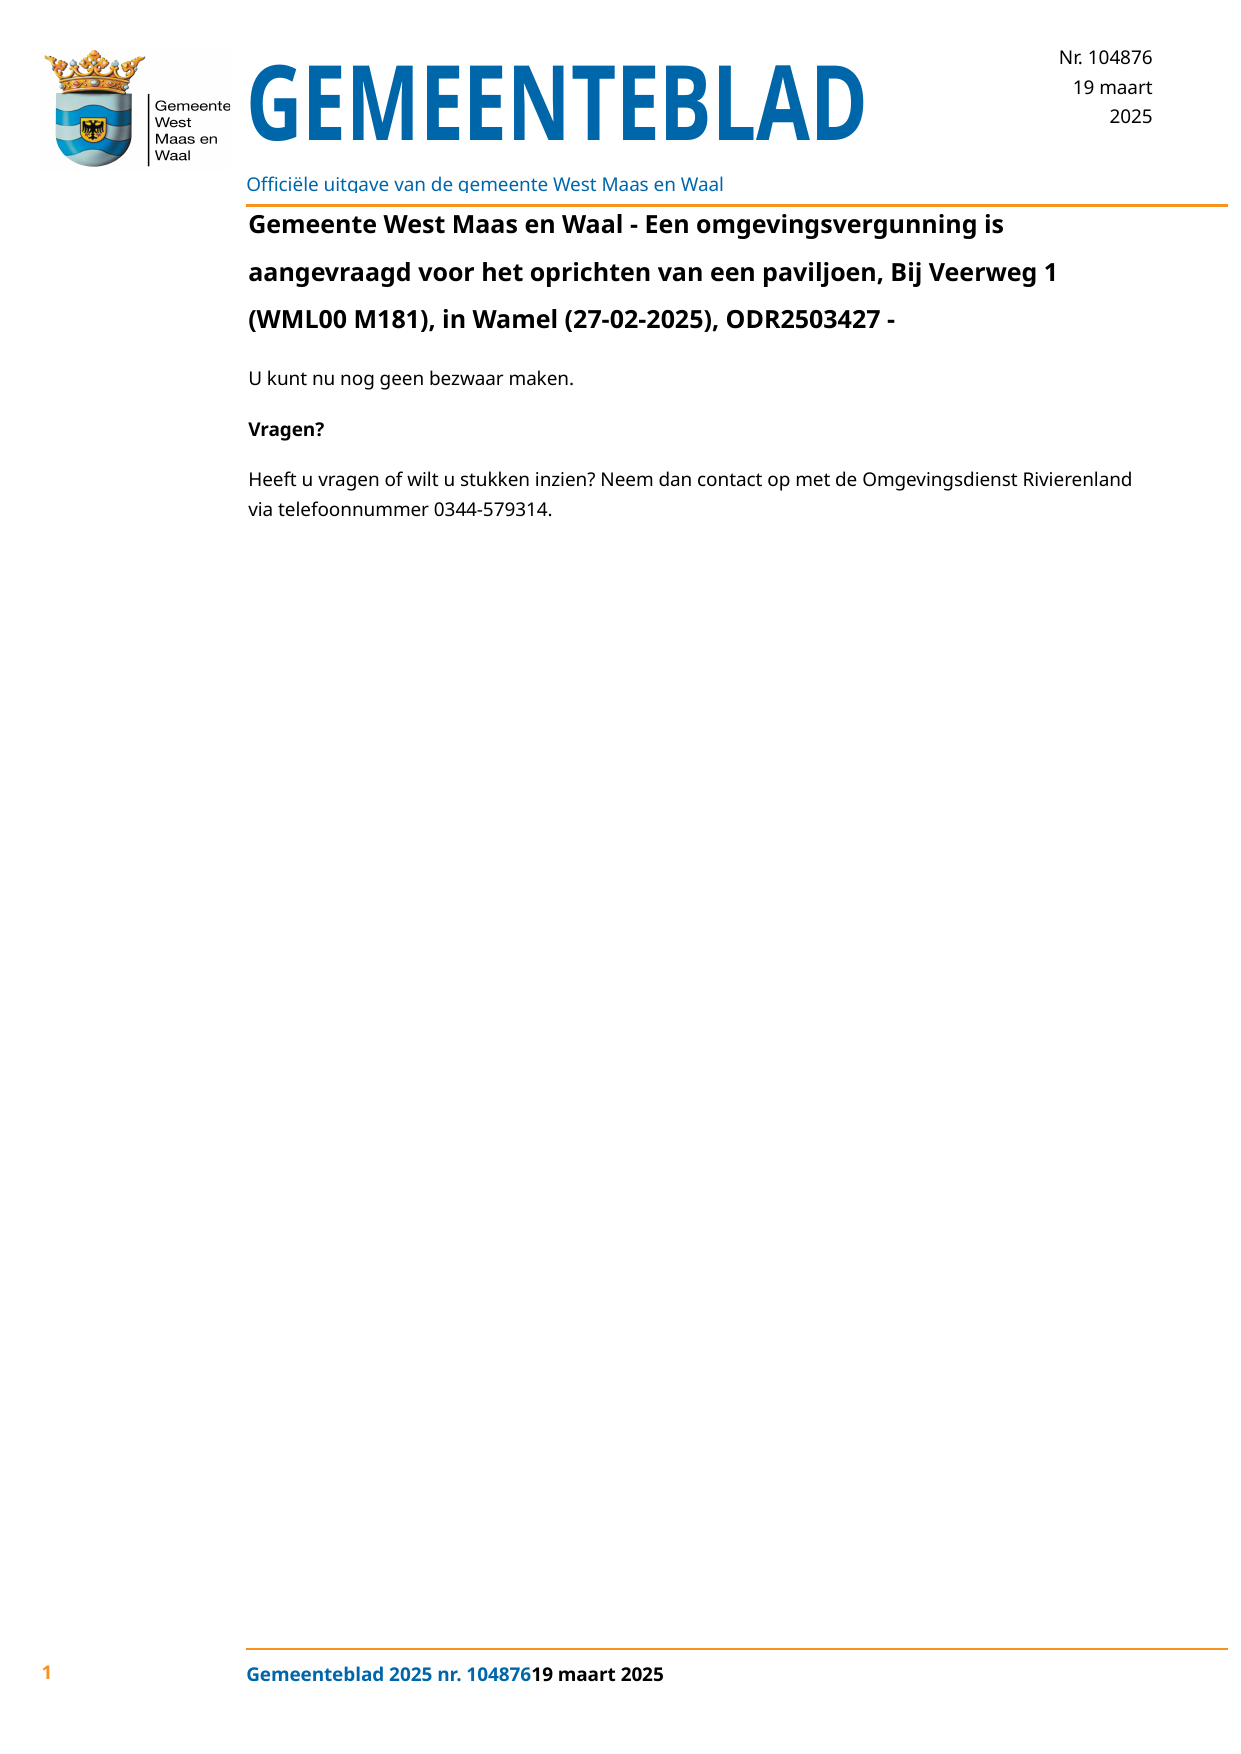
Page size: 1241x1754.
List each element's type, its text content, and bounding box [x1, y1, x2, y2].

text Gemeente West Maas en Waal - Een omgevingsvergunning is aangevraagd voor het oprichten van een paviljoen, Bij Veerweg 1 (WML00 M181), in Wamel (27-02-2025), ODR2503427 - [248, 207, 1152, 336]
text Vragen? [248, 416, 1152, 442]
text Heeft u vragen of wilt u stukken inzien? Neem dan contact op met de Omgevingsdienst Rivierenland via telefoonnummer 0344-579314. [248, 466, 1152, 522]
picture [41, 47, 231, 172]
text U kunt nu nog geen bezwaar maken. [248, 366, 1152, 391]
